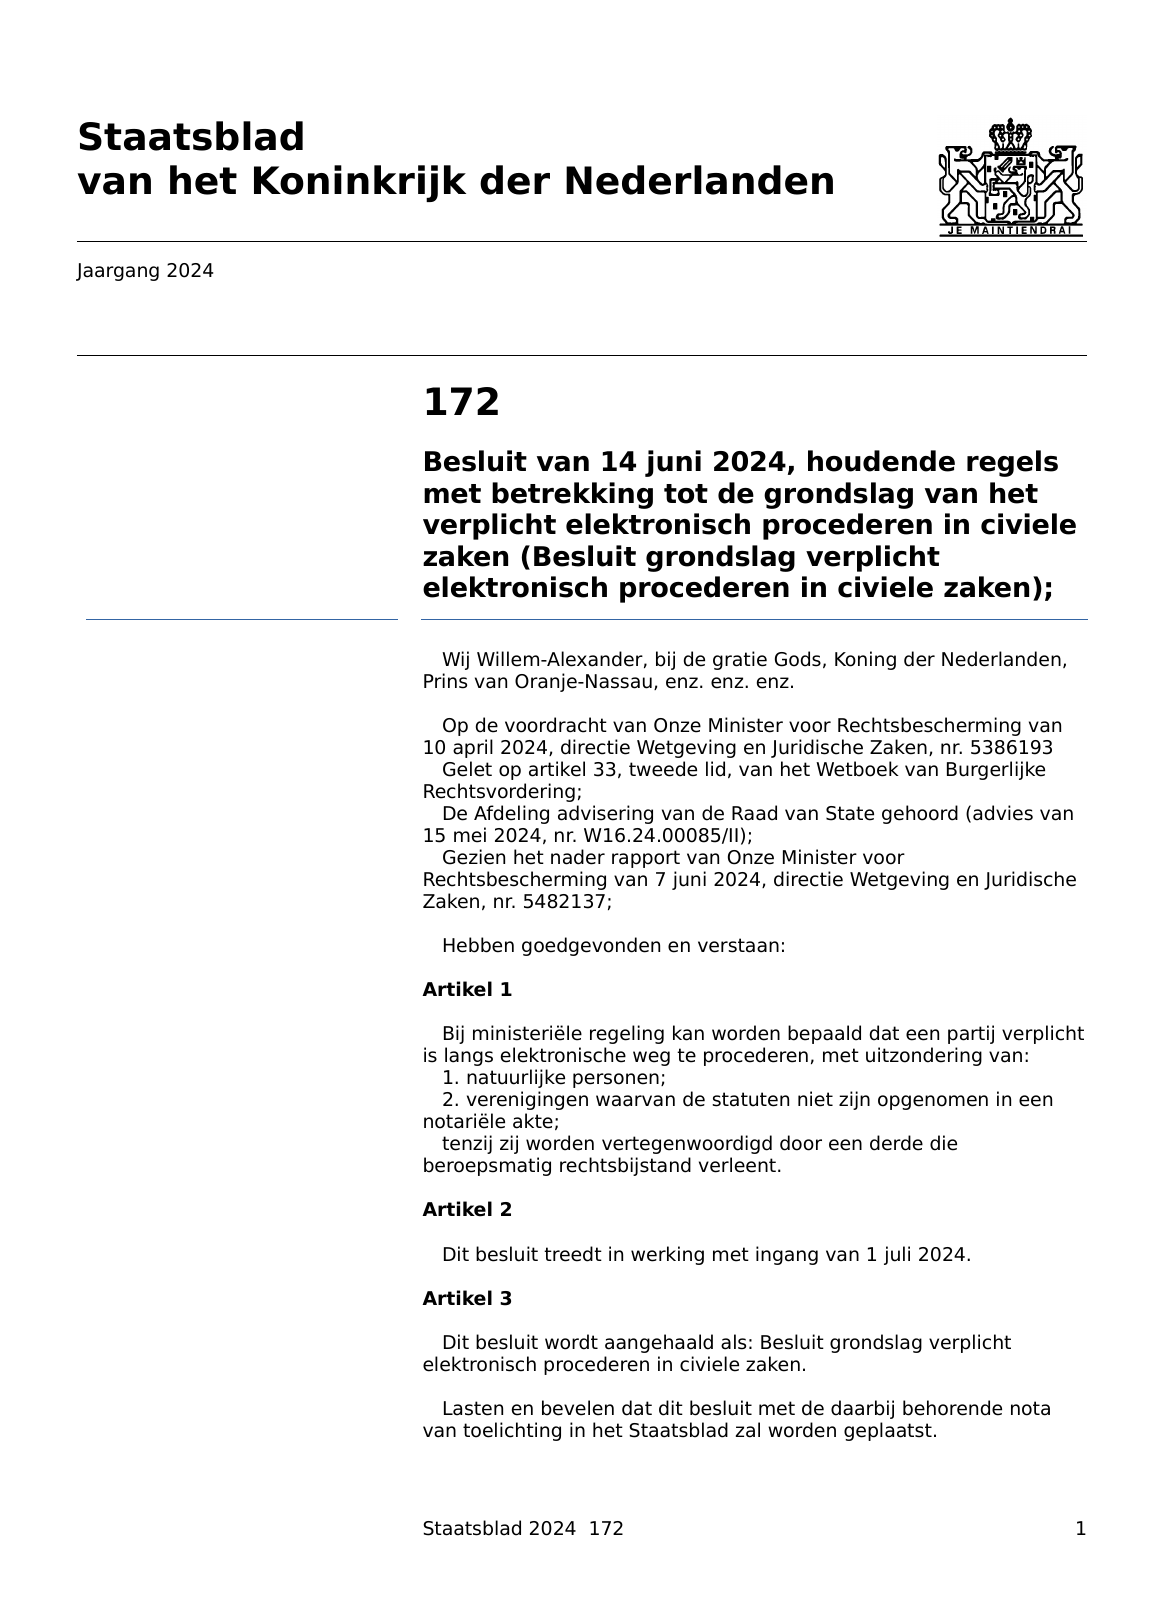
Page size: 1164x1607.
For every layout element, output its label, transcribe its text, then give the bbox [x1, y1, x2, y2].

text Dit besluit treedt in werking met ingang van 1 juli 2024. [422, 1243, 1087, 1265]
text tenzij zij worden vertegenwoordigd door een derde die beroepsmatig rechtsbijstand verleent. [422, 1133, 1087, 1177]
text Wij Willem-Alexander, bij de gratie Gods, Koning der Nederlanden, Prins van Oranje-Nassau, enz. enz. enz. [422, 649, 1087, 693]
text Gelet op artikel 33, tweede lid, van het Wetboek van Burgerlijke Rechtsvordering; [422, 759, 1087, 803]
text Lasten en bevelen dat dit besluit met de daarbij behorende nota van toelichting in het Staatsblad zal worden geplaatst. [422, 1398, 1087, 1442]
subtitle 172 [422, 381, 1087, 424]
subtitle Artikel 3 [422, 1288, 1087, 1309]
text Gezien het nader rapport van Onze Minister voor Rechtsbescherming van 7 juni 2024, directie Wetgeving en Juridische Zaken, nr. 5482137; [422, 847, 1087, 913]
text Op de voordracht van Onze Minister voor Rechtsbescherming van 10 april 2024, directie Wetgeving en Juridische Zaken, nr. 5386193 [422, 715, 1087, 759]
text De Afdeling advisering van de Raad van State gehoord (advies van 15 mei 2024, nr. W16.24.00085/II); [422, 803, 1087, 847]
text 1. natuurlijke personen; [422, 1067, 1087, 1089]
subtitle Artikel 1 [422, 979, 1087, 1001]
text Bij ministeriële regeling kan worden bepaald dat een partij verplicht is langs elektronische weg te procederen, met uitzondering van: [422, 1023, 1087, 1067]
text Dit besluit wordt aangehaald als: Besluit grondslag verplicht elektronisch procederen in civiele zaken. [422, 1332, 1087, 1376]
text 2. verenigingen waarvan de statuten niet zijn opgenomen in een notariële akte; [422, 1089, 1087, 1133]
table_header Staatsblad van het Koninkrijk der Nederlanden [77, 100, 886, 241]
table_cell Jaargang 2024 [77, 242, 1087, 355]
text Besluit van 14 juni 2024, houdende regels met betrekking tot de grondslag van het verplicht elektronisch procederen in civiele zaken (Besluit grondslag verplicht elektronisch procederen in civiele zaken); [422, 447, 1087, 604]
text Hebben goedgevonden en verstaan: [422, 935, 1087, 957]
picture [936, 115, 1087, 240]
subtitle Artikel 2 [422, 1199, 1087, 1221]
table_header [886, 100, 1087, 241]
